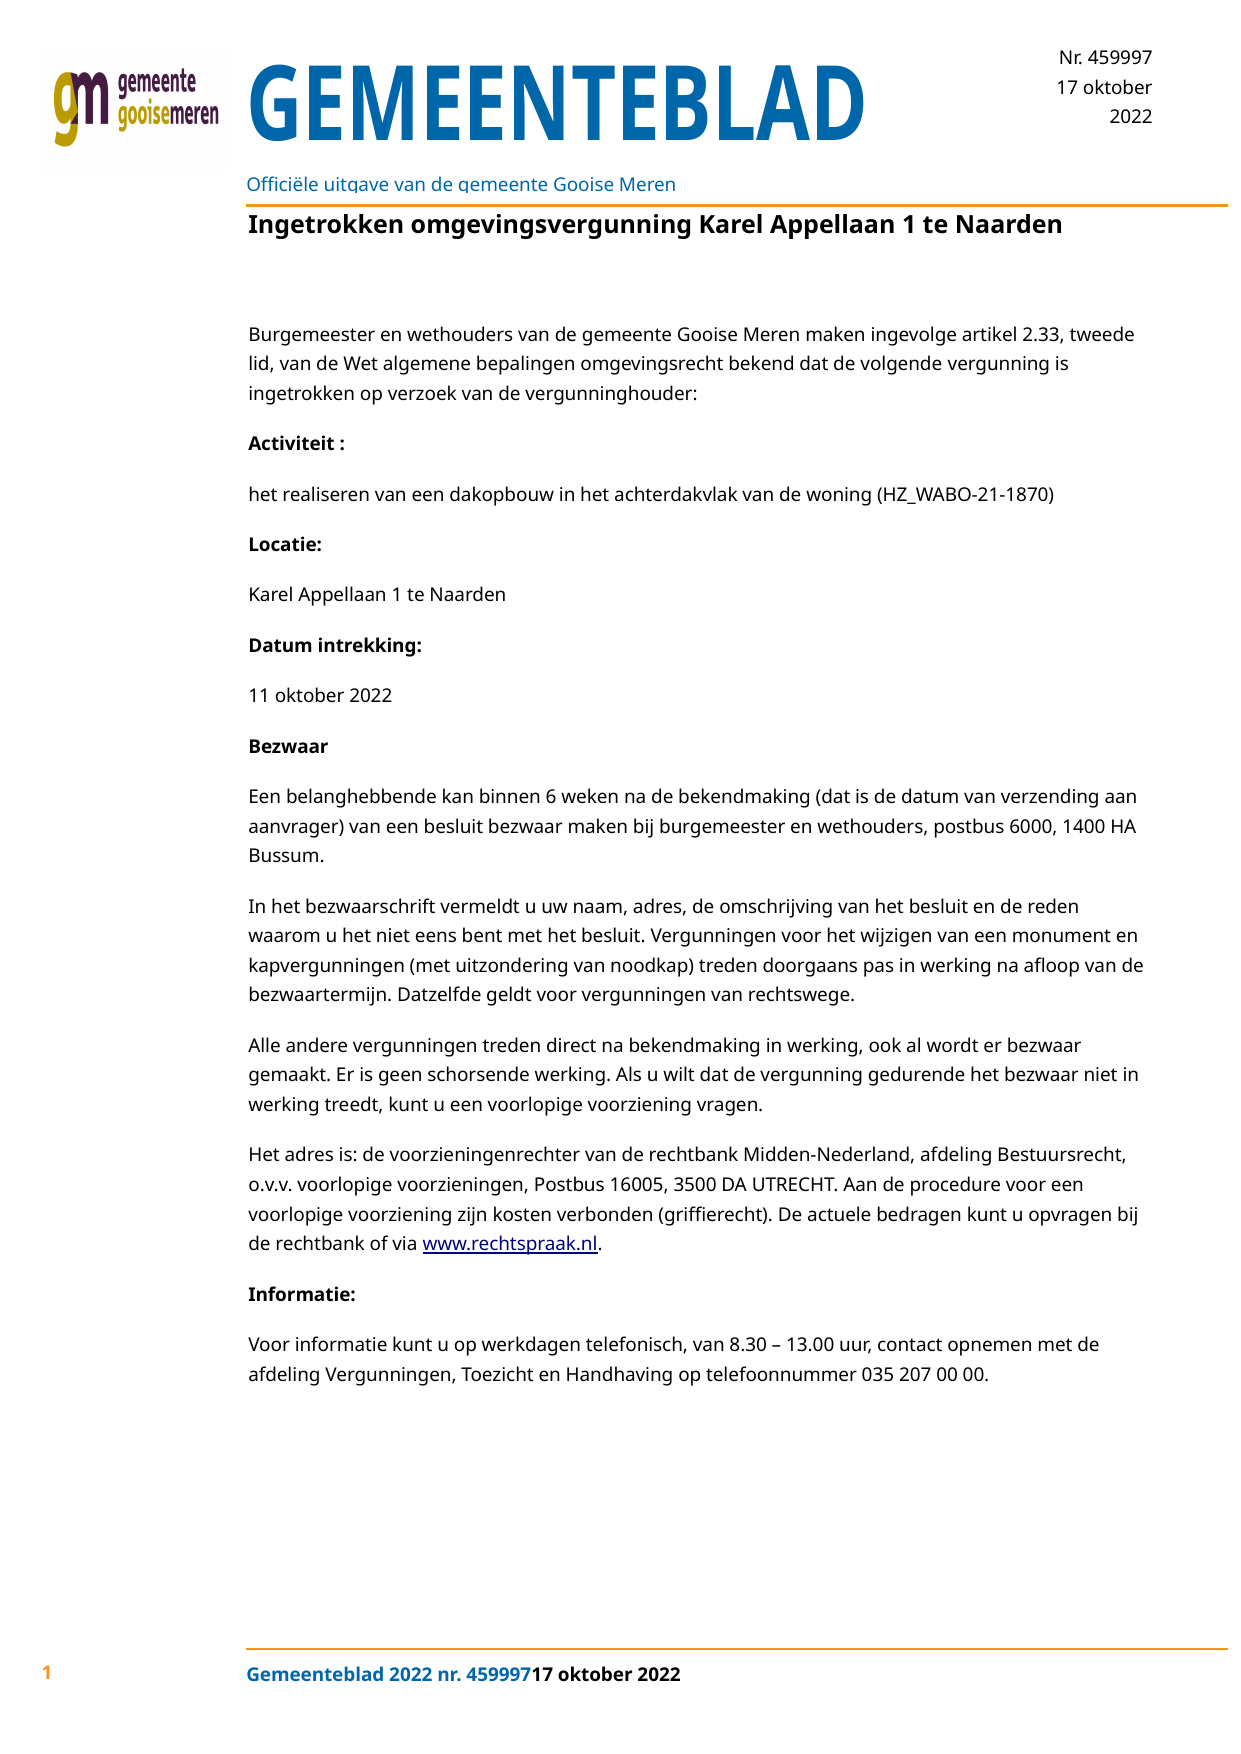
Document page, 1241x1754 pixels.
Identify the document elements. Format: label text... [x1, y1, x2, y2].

text Burgemeester en wethouders van de gemeente Gooise Meren maken ingevolge artikel 2.33, tweede lid, van de Wet algemene bepalingen omgevingsrecht bekend dat de volgende vergunning is ingetrokken op verzoek van de vergunninghouder: [248, 321, 1152, 406]
text Activiteit : [248, 430, 1152, 456]
text Bezwaar [248, 733, 1152, 758]
text Informatie: [248, 1281, 1152, 1306]
text Het adres is: de voorzieningenrechter van de rechtbank Midden-Nederland, afdeling Bestuursrecht, o.v.v. voorlopige voorzieningen, Postbus 16005, 3500 DA UTRECHT. Aan de procedure voor een voorlopige voorziening zijn kosten verbonden (griffierecht). De actuele bedragen kunt u opvragen bij de rechtbank of via www.rechtspraak.nl. [248, 1142, 1152, 1256]
text Locatie: [248, 531, 1152, 557]
text Voor informatie kunt u op werkdagen telefonisch, van 8.30 – 13.00 uur, contact opnemen met de afdeling Vergunningen, Toezicht en Handhaving op telefoonnummer 035 207 00 00. [248, 1331, 1152, 1386]
picture [41, 47, 231, 172]
text Datum intrekking: [248, 632, 1152, 658]
text In het bezwaarschrift vermeldt u uw naam, adres, de omschrijving van het besluit en de reden waarom u het niet eens bent met het besluit. Vergunningen voor het wijzigen van een monument en kapvergunningen (met uitzondering van noodkap) treden doorgaans pas in werking na afloop van de bezwaartermijn. Datzelfde geldt voor vergunningen van rechtswege. [248, 893, 1152, 1007]
text Karel Appellaan 1 te Naarden [248, 582, 1152, 607]
text het realiseren van een dakopbouw in het achterdakvlak van de woning (HZ_WABO-21-1870) [248, 481, 1152, 506]
text 11 oktober 2022 [248, 682, 1152, 708]
text Alle andere vergunningen treden direct na bekendmaking in werking, ook al wordt er bezwaar gemaakt. Er is geen schorsende werking. Als u wilt dat de vergunning gedurende het bezwaar niet in werking treedt, kunt u een voorlopige voorziening vragen. [248, 1032, 1152, 1117]
text Een belanghebbende kan binnen 6 weken na de bekendmaking (dat is de datum van verzending aan aanvrager) van een besluit bezwaar maken bij burgemeester en wethouders, postbus 6000, 1400 HA Bussum. [248, 783, 1152, 868]
text Ingetrokken omgevingsvergunning Karel Appellaan 1 te Naarden [248, 207, 1152, 241]
